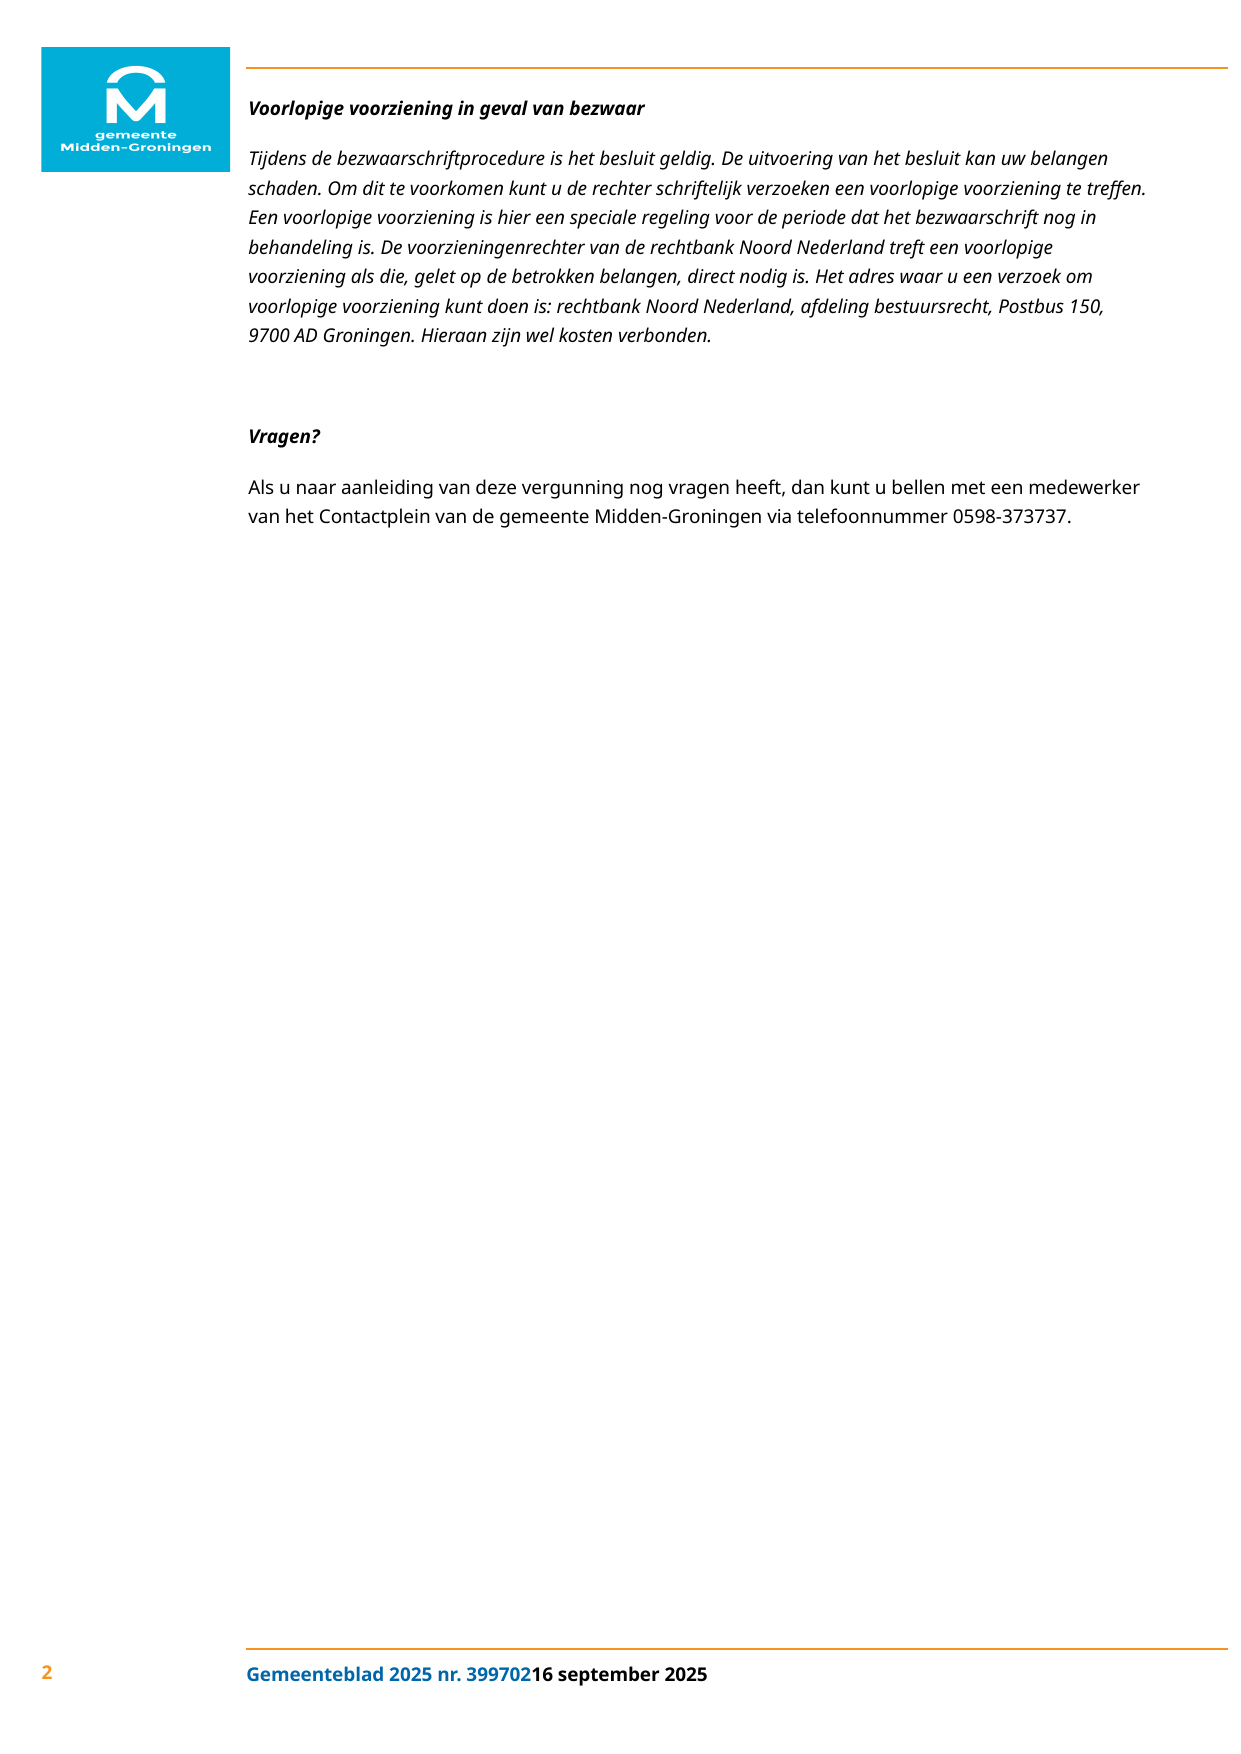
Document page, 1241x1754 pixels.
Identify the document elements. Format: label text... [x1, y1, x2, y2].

text Tijdens de bezwaarschriftprocedure is het besluit geldig. De uitvoering van het besluit kan uw belangen schaden. Om dit te voorkomen kunt u de rechter schriftelijk verzoeken een voorlopige voorziening te treffen. Een voorlopige voorziening is hier een speciale regeling voor de periode dat het bezwaarschrift nog in behandeling is. De voorzieningenrechter van de rechtbank Noord Nederland treft een voorlopige voorziening als die, gelet op de betrokken belangen, direct nodig is. Het adres waar u een verzoek om voorlopige voorziening kunt doen is: rechtbank Noord Nederland, afdeling bestuursrecht, Postbus 150, 9700 AD Groningen. Hieraan zijn wel kosten verbonden. [248, 145, 1152, 348]
picture [108, 66, 164, 82]
picture [184, 146, 190, 153]
picture [107, 89, 165, 122]
text Voorlopige voorziening in geval van bezwaar [248, 95, 1152, 121]
text Als u naar aanleiding van deze vergunning nog vragen heeft, dan kunt u bellen met een medewerker van het Contactplein van de gemeente Midden-Groningen via telefoonnummer 0598-373737. [248, 474, 1152, 529]
text Vragen? [248, 423, 1152, 449]
